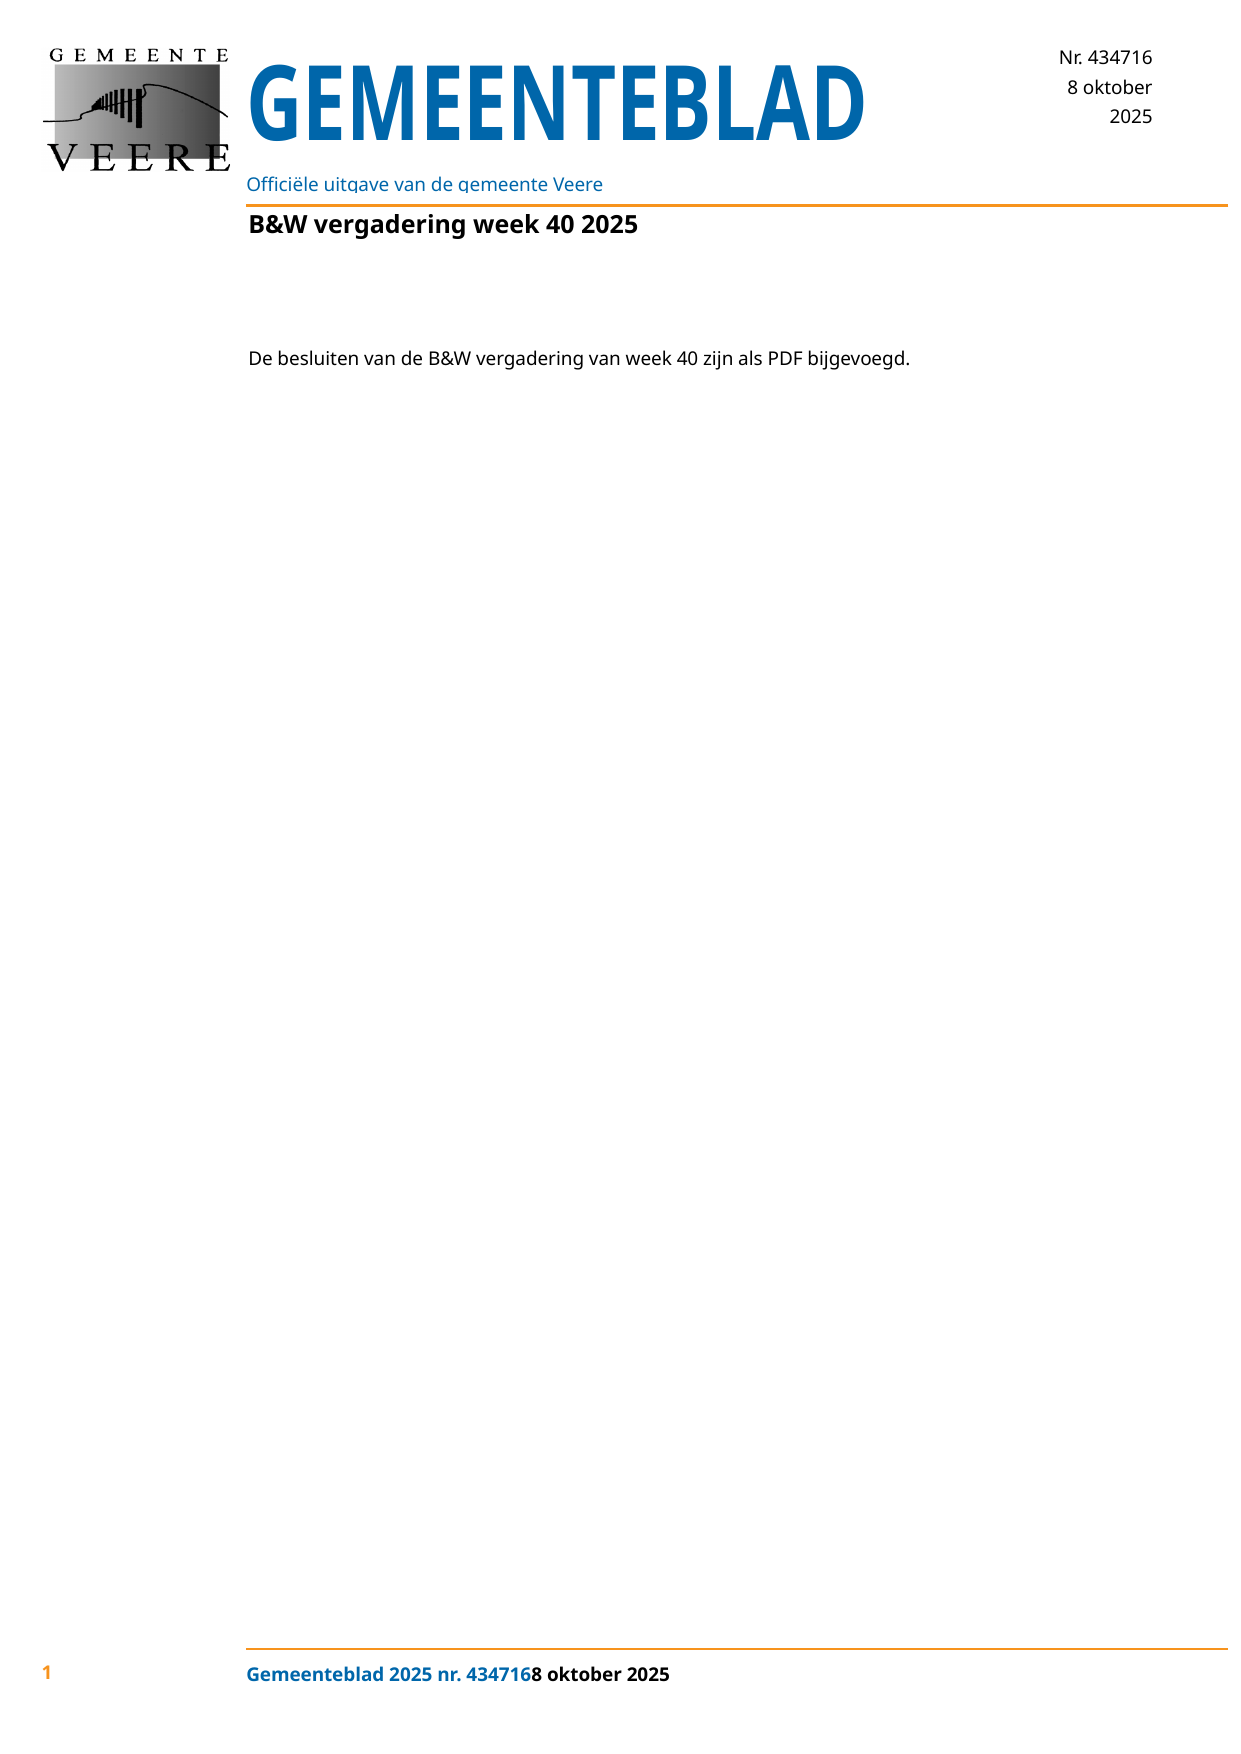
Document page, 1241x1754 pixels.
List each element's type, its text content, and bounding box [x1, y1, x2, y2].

picture [41, 47, 231, 172]
text De besluiten van de B&W vergadering van week 40 zijn als PDF bijgevoegd. [248, 345, 1152, 371]
text B&W vergadering week 40 2025 [248, 207, 1152, 241]
